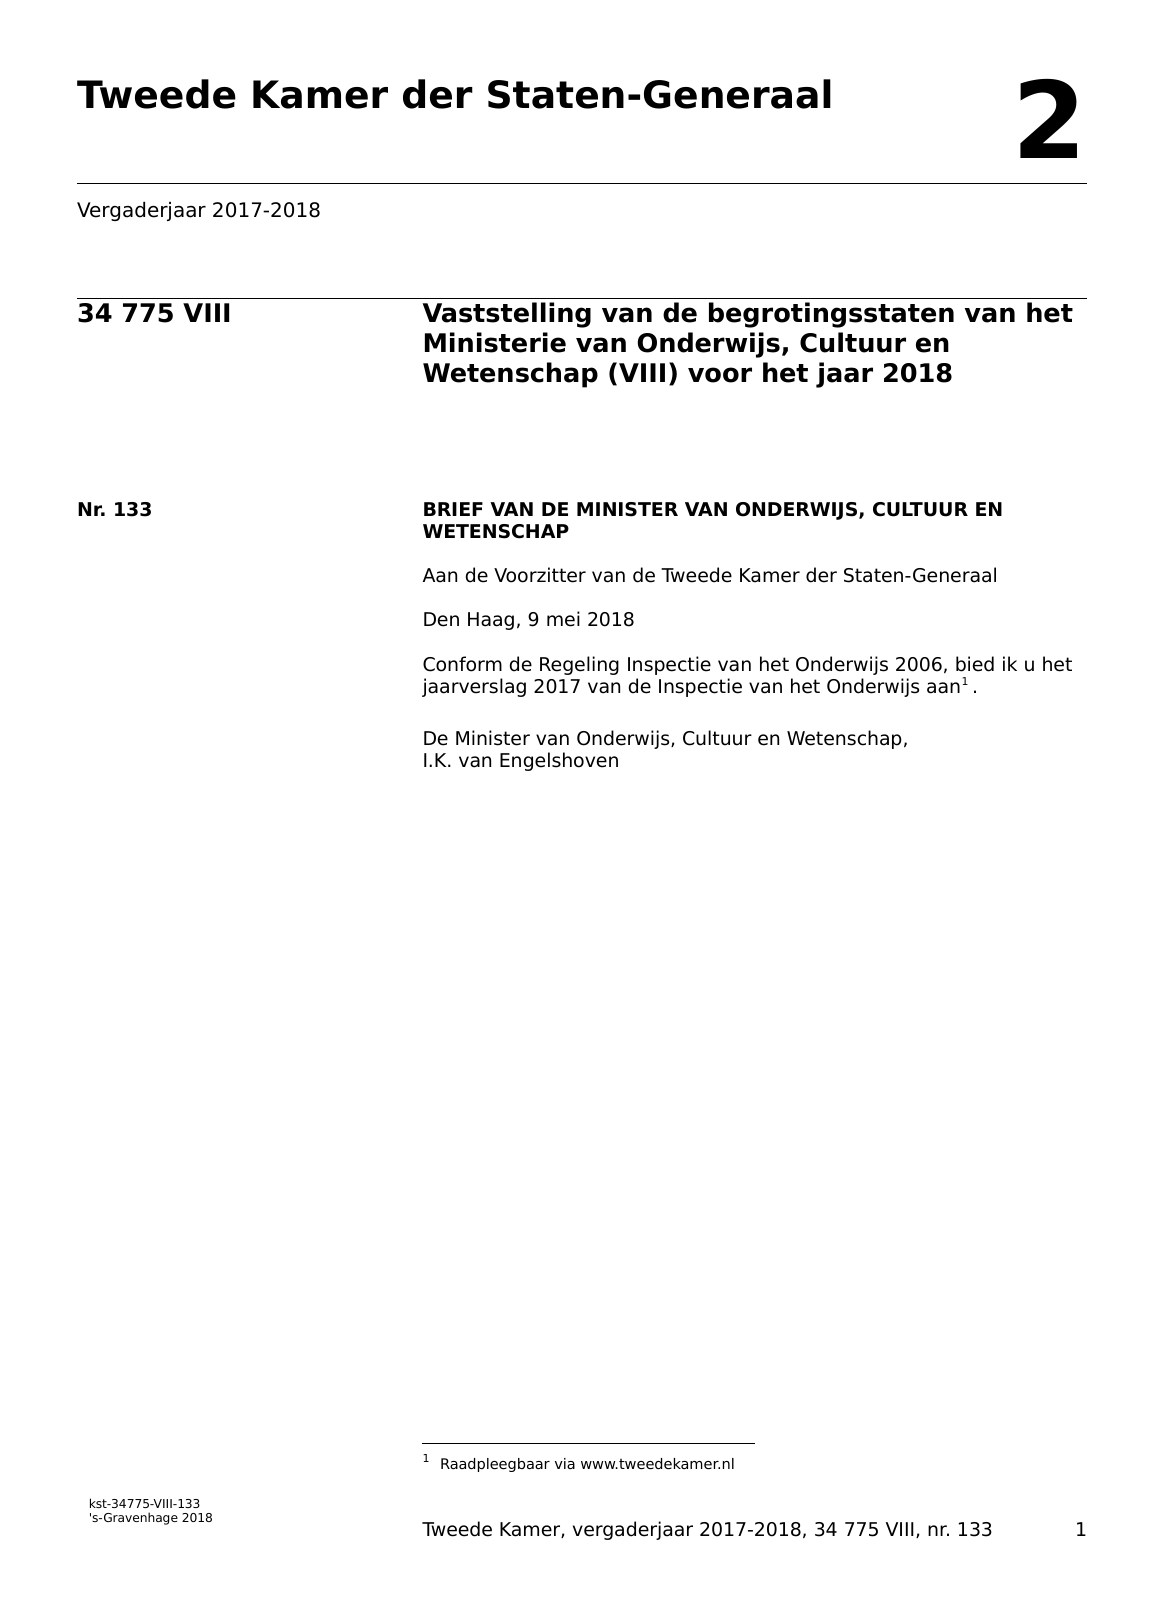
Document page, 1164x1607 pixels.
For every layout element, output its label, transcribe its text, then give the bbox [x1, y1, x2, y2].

table_cell Vergaderjaar 2017-2018 [77, 184, 1087, 298]
text Conform de Regeling Inspectie van het Onderwijs 2006, bied ik u het jaarverslag 2017 van de Inspectie van het Onderwijs aan. [422, 653, 1087, 697]
text 's-Gravenhage 2018 [88, 1511, 323, 1525]
subtitle Nr. 133 BRIEF VAN DE MINISTER VAN ONDERWIJS, CULTUUR EN WETENSCHAP [77, 499, 1087, 543]
table_header Tweede Kamer der Staten-Generaal [77, 59, 886, 183]
text De Minister van Onderwijs, Cultuur en Wetenschap, I.K. van Engelshoven [422, 727, 1087, 771]
subtitle 34 775 VIII Vaststelling van de begrotingsstaten van het Ministerie van Onderwijs, Cultuur en Wetenschap (VIII) voor het jaar 2018 [77, 299, 1087, 388]
text Aan de Voorzitter van de Tweede Kamer der Staten-Generaal [422, 565, 1087, 587]
text Raadpleegbaar via www.tweedekamer.nl [422, 1452, 1087, 1474]
text kst-34775-VIII-133 [88, 1497, 323, 1511]
text Den Haag, 9 mei 2018 [422, 609, 1087, 631]
table_header 2 [886, 59, 1087, 183]
